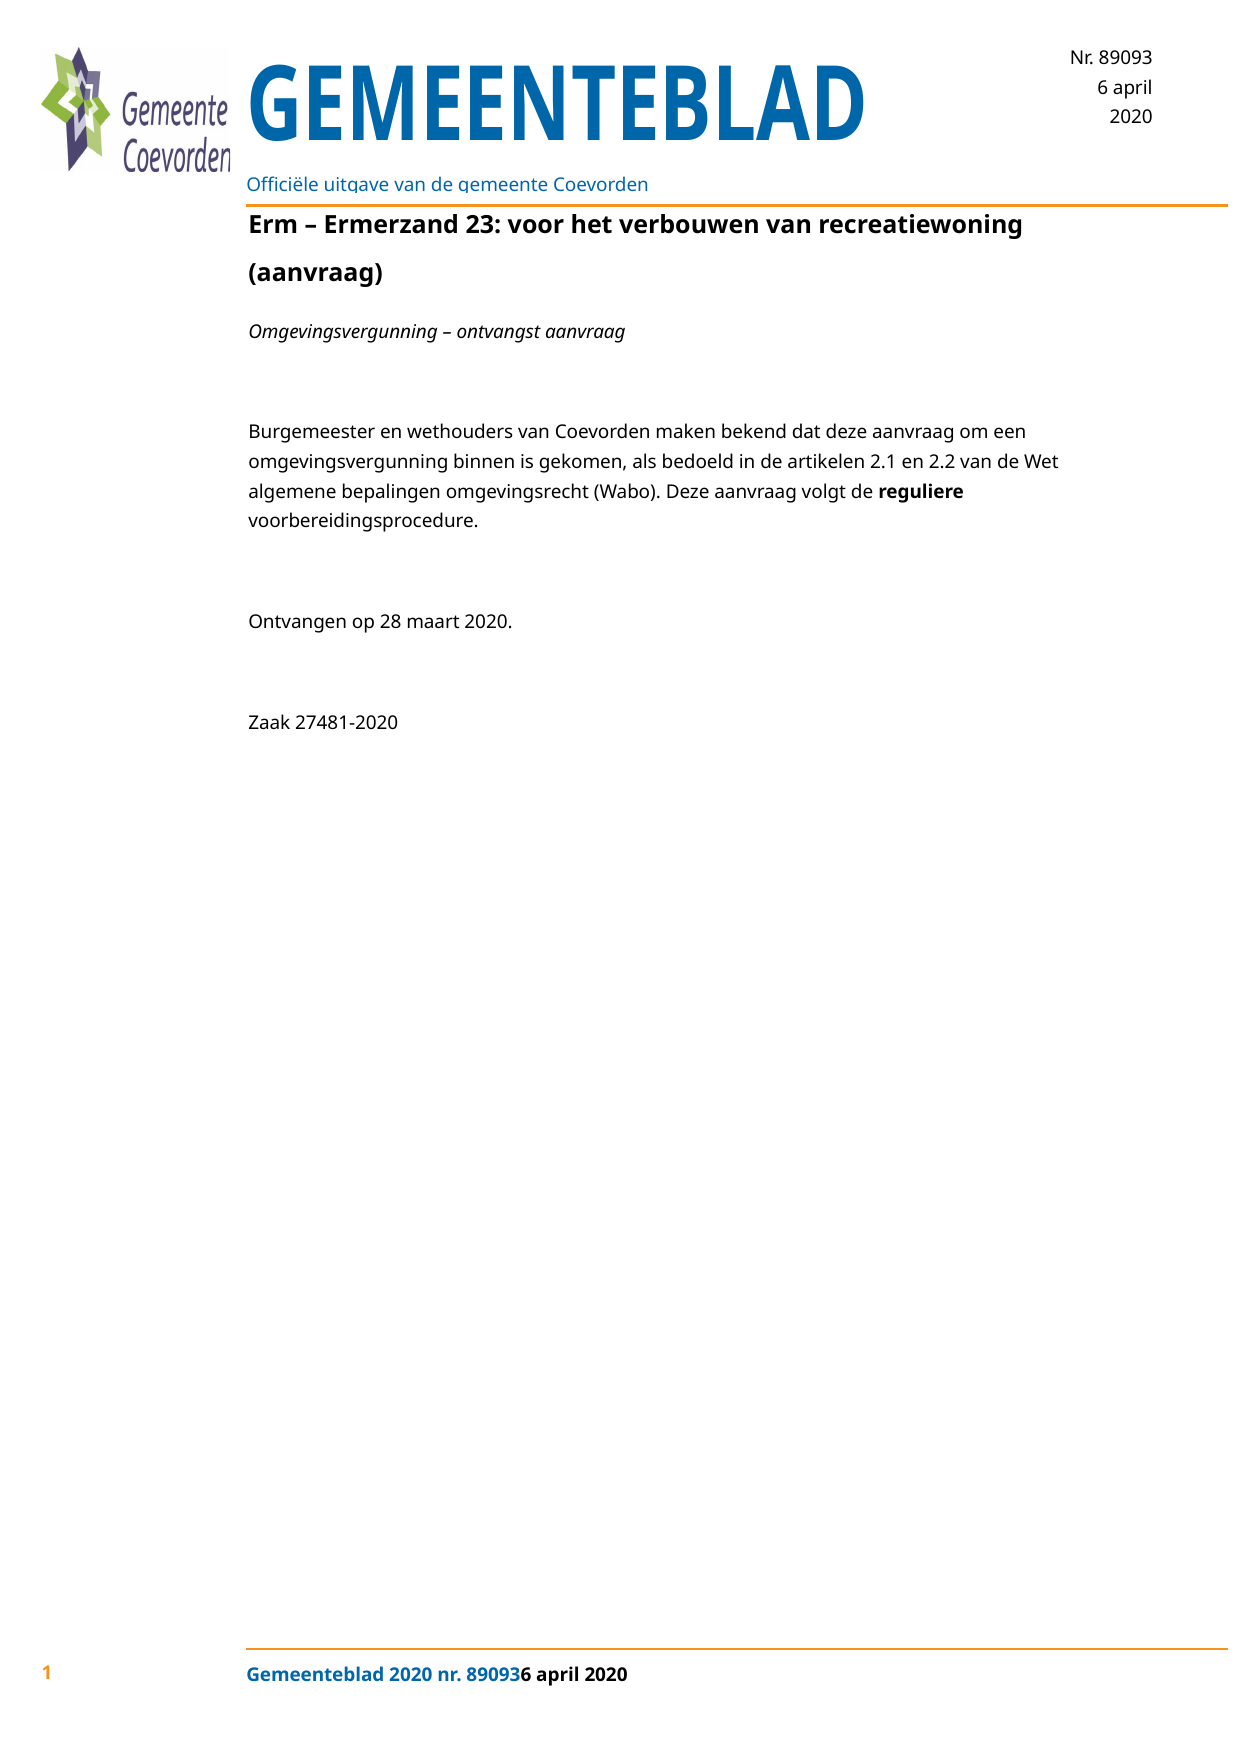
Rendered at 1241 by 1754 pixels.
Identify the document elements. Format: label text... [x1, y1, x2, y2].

text Zaak 27481-2020 [248, 709, 1152, 735]
text Omgevingsvergunning – ontvangst aanvraag [248, 318, 1152, 344]
text Burgemeester en wethouders van Coevorden maken bekend dat deze aanvraag om een omgevingsvergunning binnen is gekomen, als bedoeld in de artikelen 2.1 en 2.2 van de Wet algemene bepalingen omgevingsrecht (Wabo). Deze aanvraag volgt de reguliere voorbereidingsprocedure. [248, 419, 1152, 533]
text Erm – Ermerzand 23: voor het verbouwen van recreatiewoning (aanvraag) [248, 207, 1152, 288]
picture [41, 47, 231, 172]
text Ontvangen op 28 maart 2020. [248, 608, 1152, 634]
